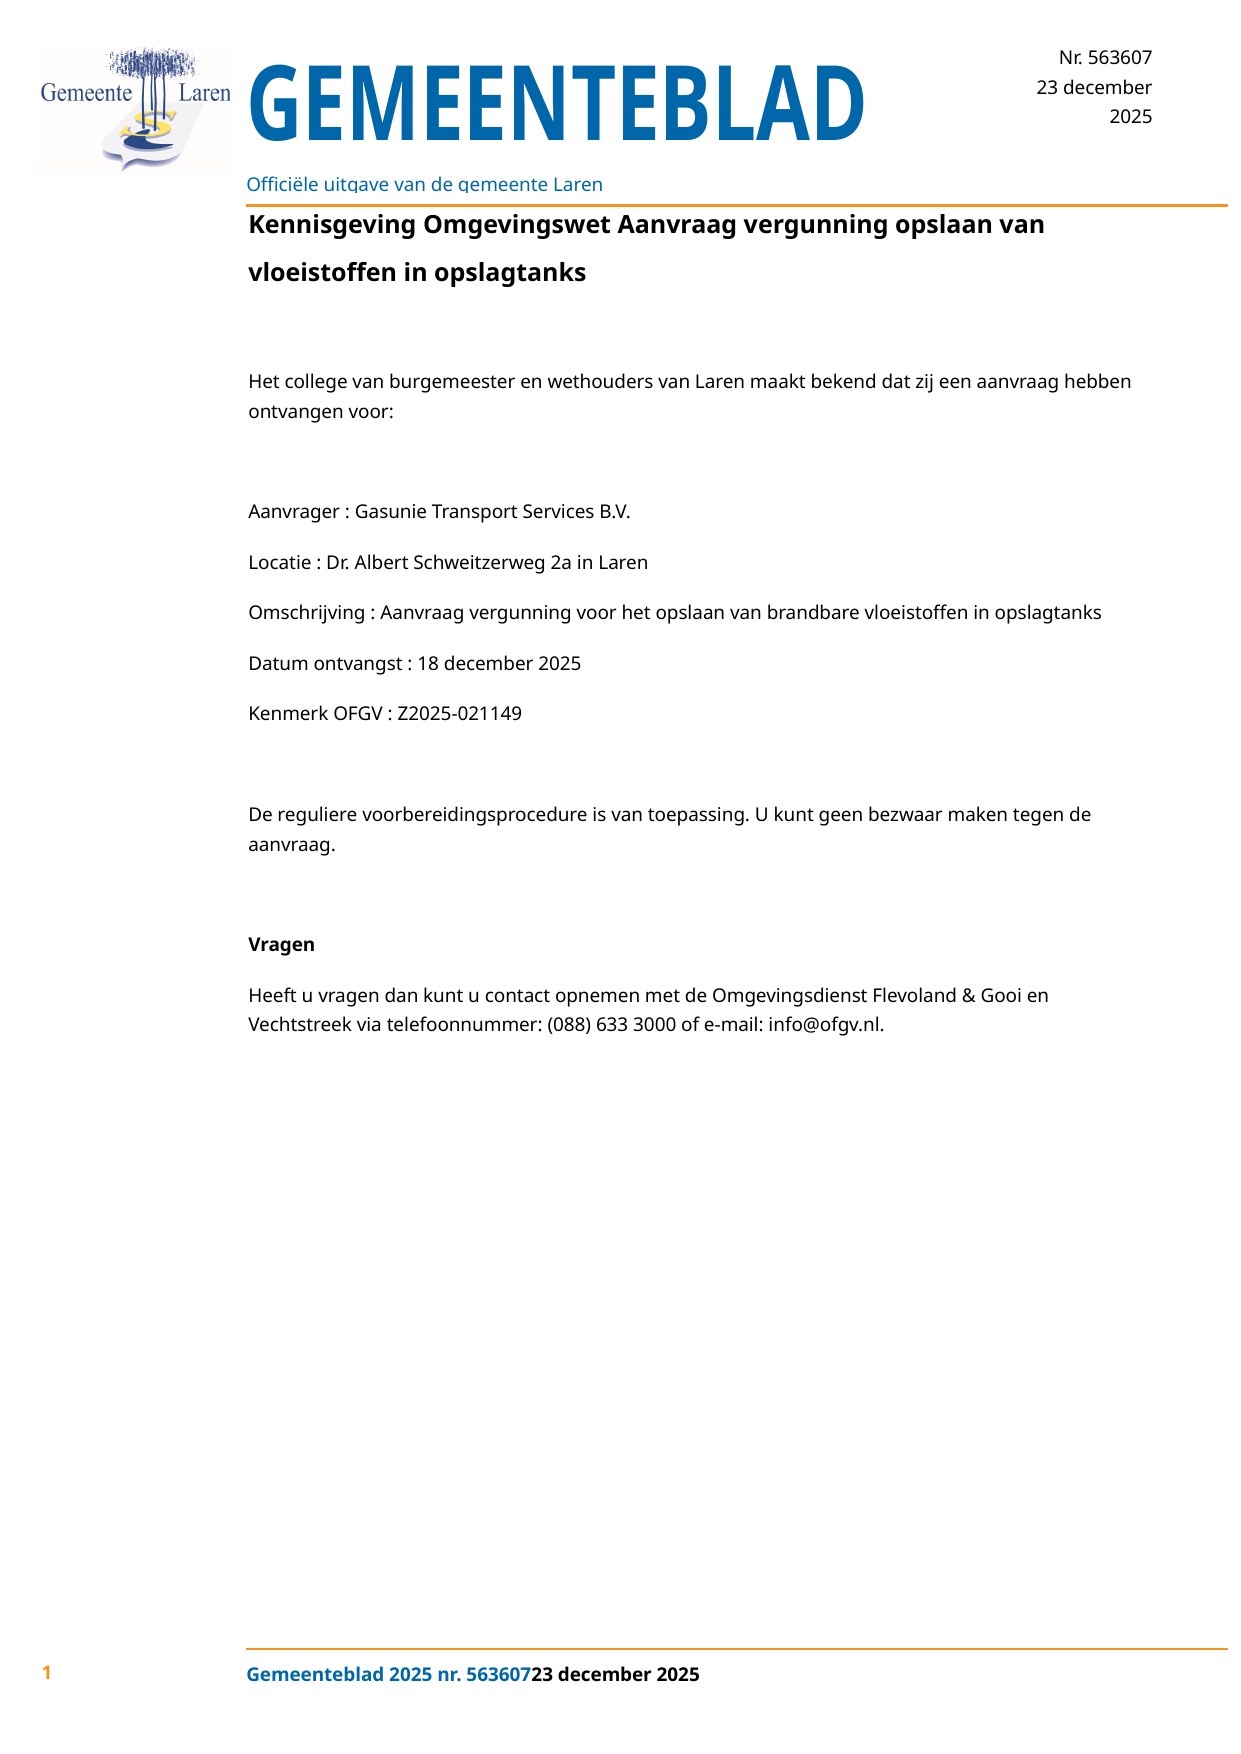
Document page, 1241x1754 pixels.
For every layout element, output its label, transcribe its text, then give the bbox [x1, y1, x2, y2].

text Aanvrager : Gasunie Transport Services B.V. [248, 499, 1152, 524]
picture [41, 47, 231, 172]
text Kenmerk OFGV : Z2025-021149 [248, 700, 1152, 726]
text Heeft u vragen dan kunt u contact opnemen met de Omgevingsdienst Flevoland & Gooi en Vechtstreek via telefoonnummer: (088) 633 3000 of e-mail: info@ofgv.nl. [248, 982, 1152, 1037]
text Het college van burgemeester en wethouders van Laren maakt bekend dat zij een aanvraag hebben ontvangen voor: [248, 368, 1152, 424]
text Datum ontvangst : 18 december 2025 [248, 650, 1152, 676]
text Locatie : Dr. Albert Schweitzerweg 2a in Laren [248, 549, 1152, 575]
text De reguliere voorbereidingsprocedure is van toepassing. U kunt geen bezwaar maken tegen de aanvraag. [248, 801, 1152, 857]
text Kennisgeving Omgevingswet Aanvraag vergunning opslaan van vloeistoffen in opslagtanks [248, 207, 1152, 288]
text Vragen [248, 932, 1152, 957]
text Omschrijving : Aanvraag vergunning voor het opslaan van brandbare vloeistoffen in opslagtanks [248, 599, 1152, 625]
